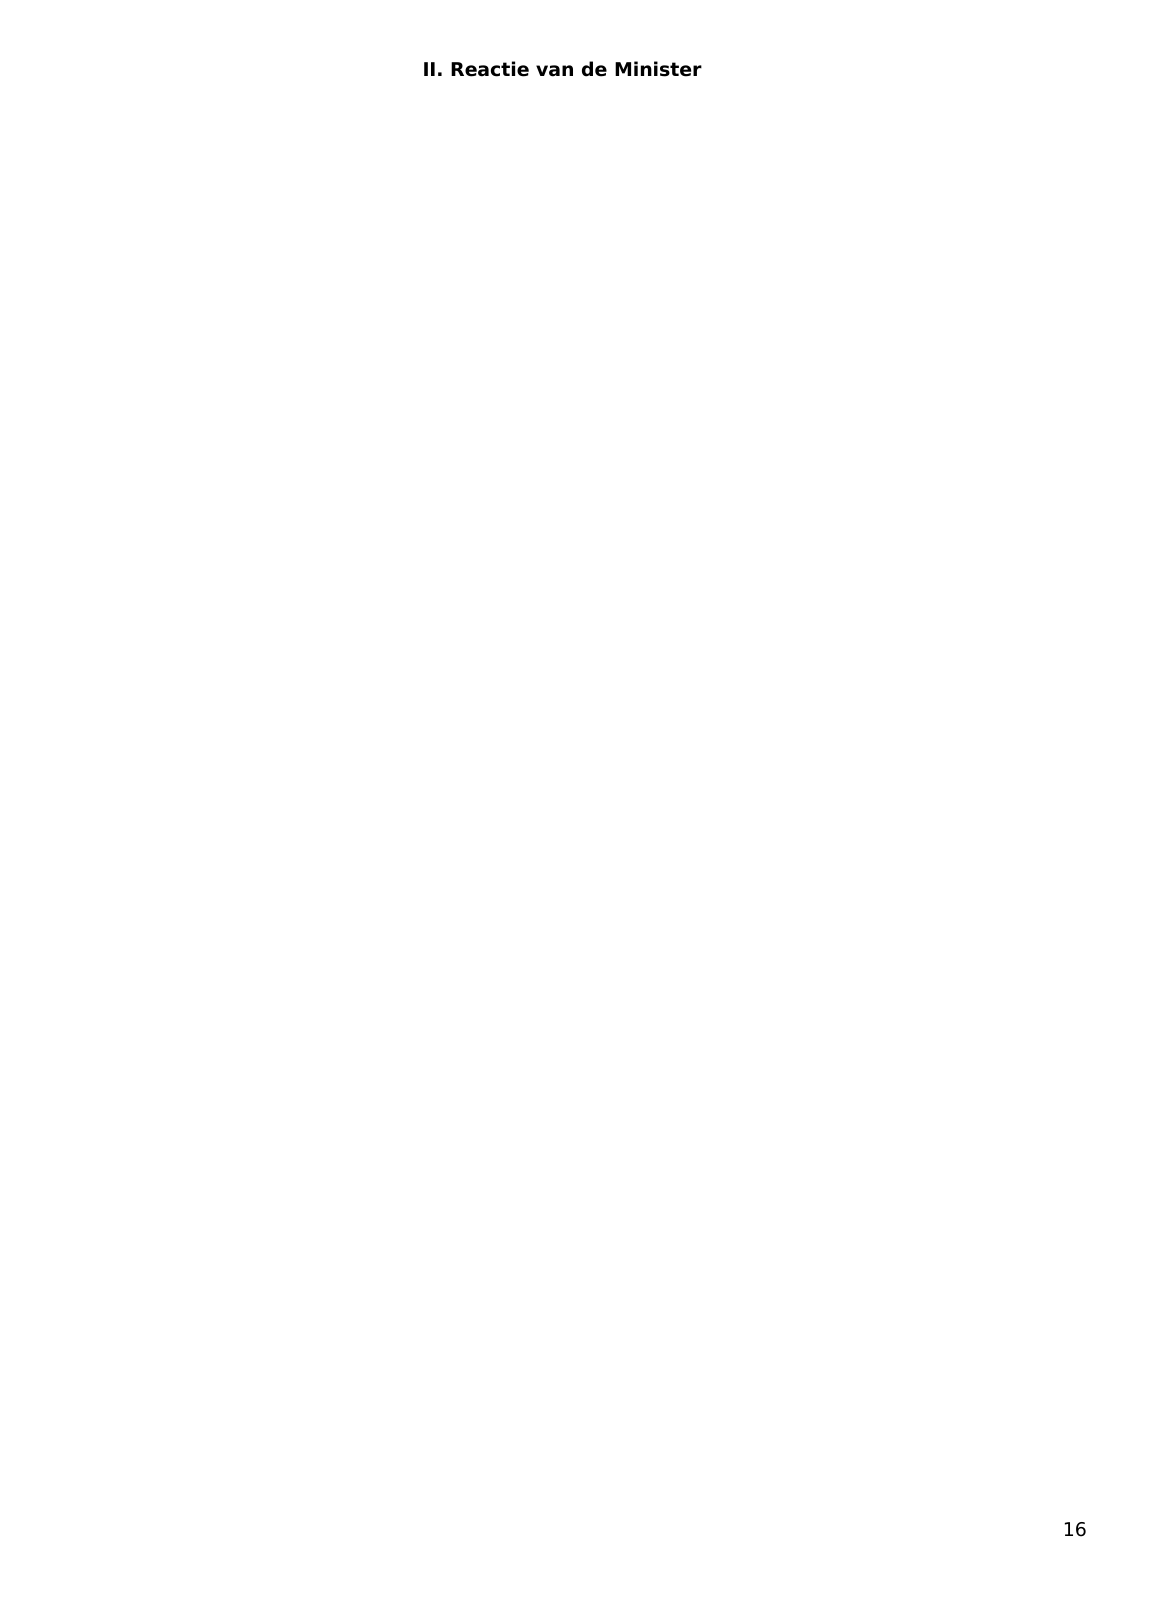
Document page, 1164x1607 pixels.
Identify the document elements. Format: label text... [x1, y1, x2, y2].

subtitle II. Reactie van de Minister [422, 59, 1087, 81]
